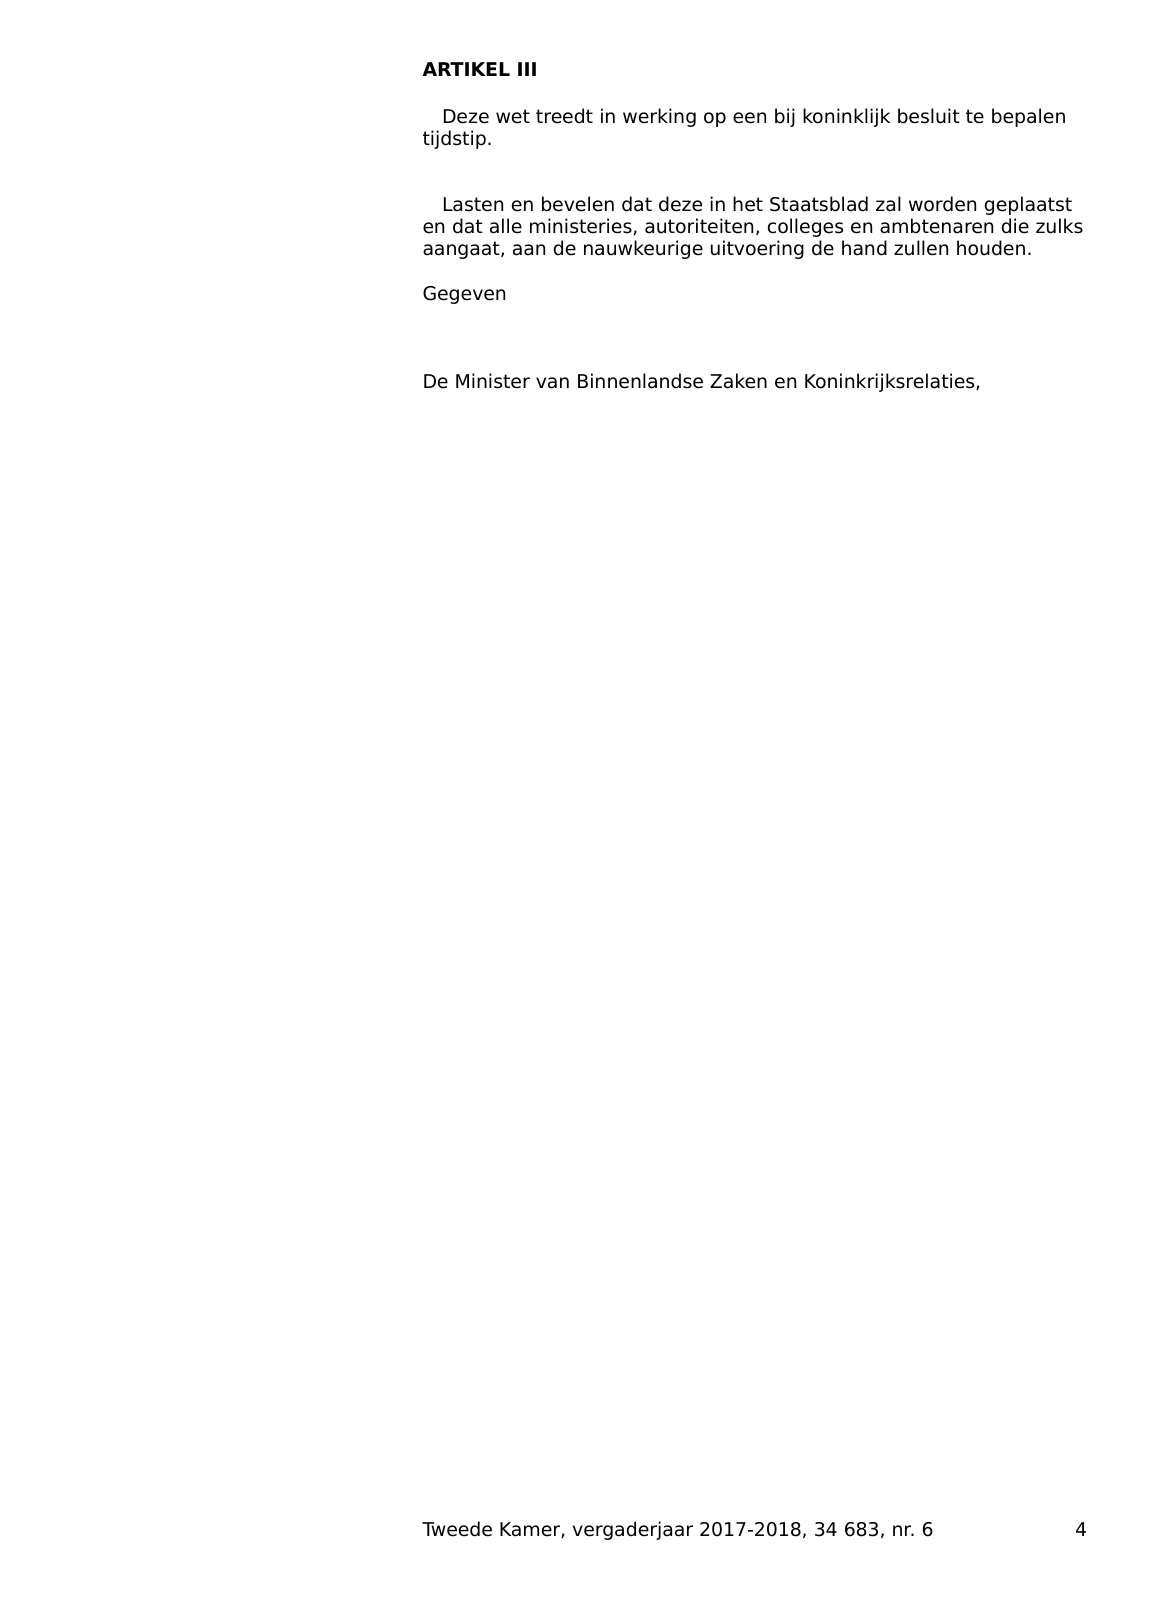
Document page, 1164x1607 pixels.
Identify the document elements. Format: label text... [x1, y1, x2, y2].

text Lasten en bevelen dat deze in het Staatsblad zal worden geplaatst en dat alle ministeries, autoriteiten, colleges en ambtenaren die zulks aangaat, aan de nauwkeurige uitvoering de hand zullen houden. [422, 194, 1087, 260]
text De Minister van Binnenlandse Zaken en Koninkrijksrelaties, [422, 371, 1087, 393]
subtitle ARTIKEL III [422, 59, 1087, 81]
text Deze wet treedt in werking op een bij koninklijk besluit te bepalen tijdstip. [422, 106, 1087, 150]
text Gegeven [422, 282, 1087, 304]
